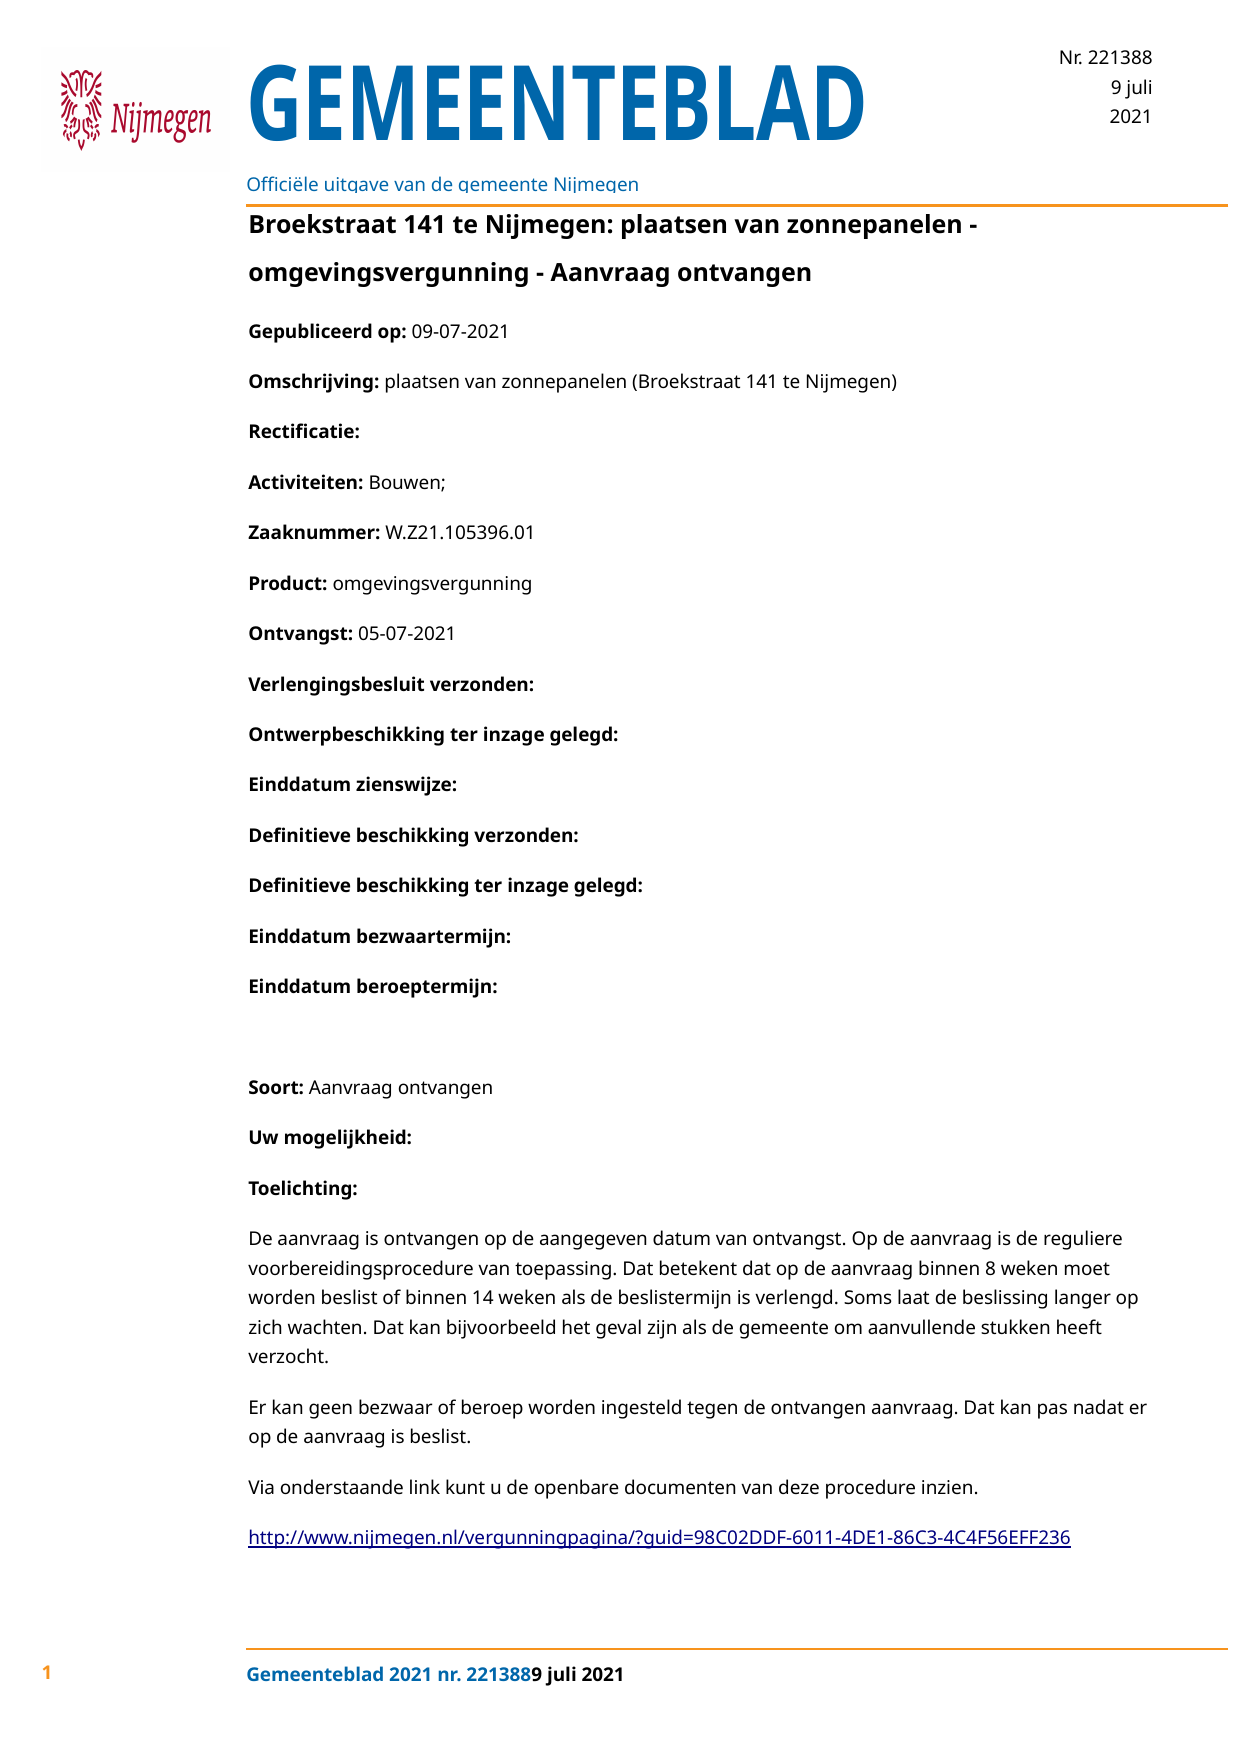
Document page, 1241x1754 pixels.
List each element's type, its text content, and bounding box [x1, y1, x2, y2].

text Einddatum bezwaartermijn: [248, 923, 1152, 949]
text Ontwerpbeschikking ter inzage gelegd: [248, 721, 1152, 747]
text Er kan geen bezwaar of beroep worden ingesteld tegen de ontvangen aanvraag. Dat kan pas nadat er op de aanvraag is beslist. [248, 1394, 1152, 1449]
text Product: omgevingsvergunning [248, 570, 1152, 596]
text Broekstraat 141 te Nijmegen: plaatsen van zonnepanelen - omgevingsvergunning - Aanvraag ontvangen [248, 207, 1152, 288]
text Via onderstaande link kunt u de openbare documenten van deze procedure inzien. [248, 1474, 1152, 1500]
text Gepubliceerd op: 09-07-2021 [248, 318, 1152, 344]
text De aanvraag is ontvangen op de aangegeven datum van ontvangst. Op de aanvraag is de reguliere voorbereidingsprocedure van toepassing. Dat betekent dat op de aanvraag binnen 8 weken moet worden beslist of binnen 14 weken als de beslistermijn is verlengd. Soms laat de beslissing langer op zich wachten. Dat kan bijvoorbeeld het geval zijn als de gemeente om aanvullende stukken heeft verzocht. [248, 1225, 1152, 1369]
text Soort: Aanvraag ontvangen [248, 1074, 1152, 1100]
text Omschrijving: plaatsen van zonnepanelen (Broekstraat 141 te Nijmegen) [248, 368, 1152, 394]
text Rectificatie: [248, 419, 1152, 444]
text Einddatum beroeptermijn: [248, 973, 1152, 999]
picture [41, 47, 231, 172]
text Definitieve beschikking ter inzage gelegd: [248, 872, 1152, 898]
text Toelichting: [248, 1175, 1152, 1201]
text Einddatum zienswijze: [248, 772, 1152, 797]
text Definitieve beschikking verzonden: [248, 822, 1152, 848]
text http://www.nijmegen.nl/vergunningpagina/?guid=98C02DDF-6011-4DE1-86C3-4C4F56EFF236 [248, 1524, 1152, 1550]
text Uw mogelijkheid: [248, 1124, 1152, 1150]
text Ontvangst: 05-07-2021 [248, 620, 1152, 646]
text Zaaknummer: W.Z21.105396.01 [248, 519, 1152, 545]
text Verlengingsbesluit verzonden: [248, 671, 1152, 697]
text Activiteiten: Bouwen; [248, 469, 1152, 495]
